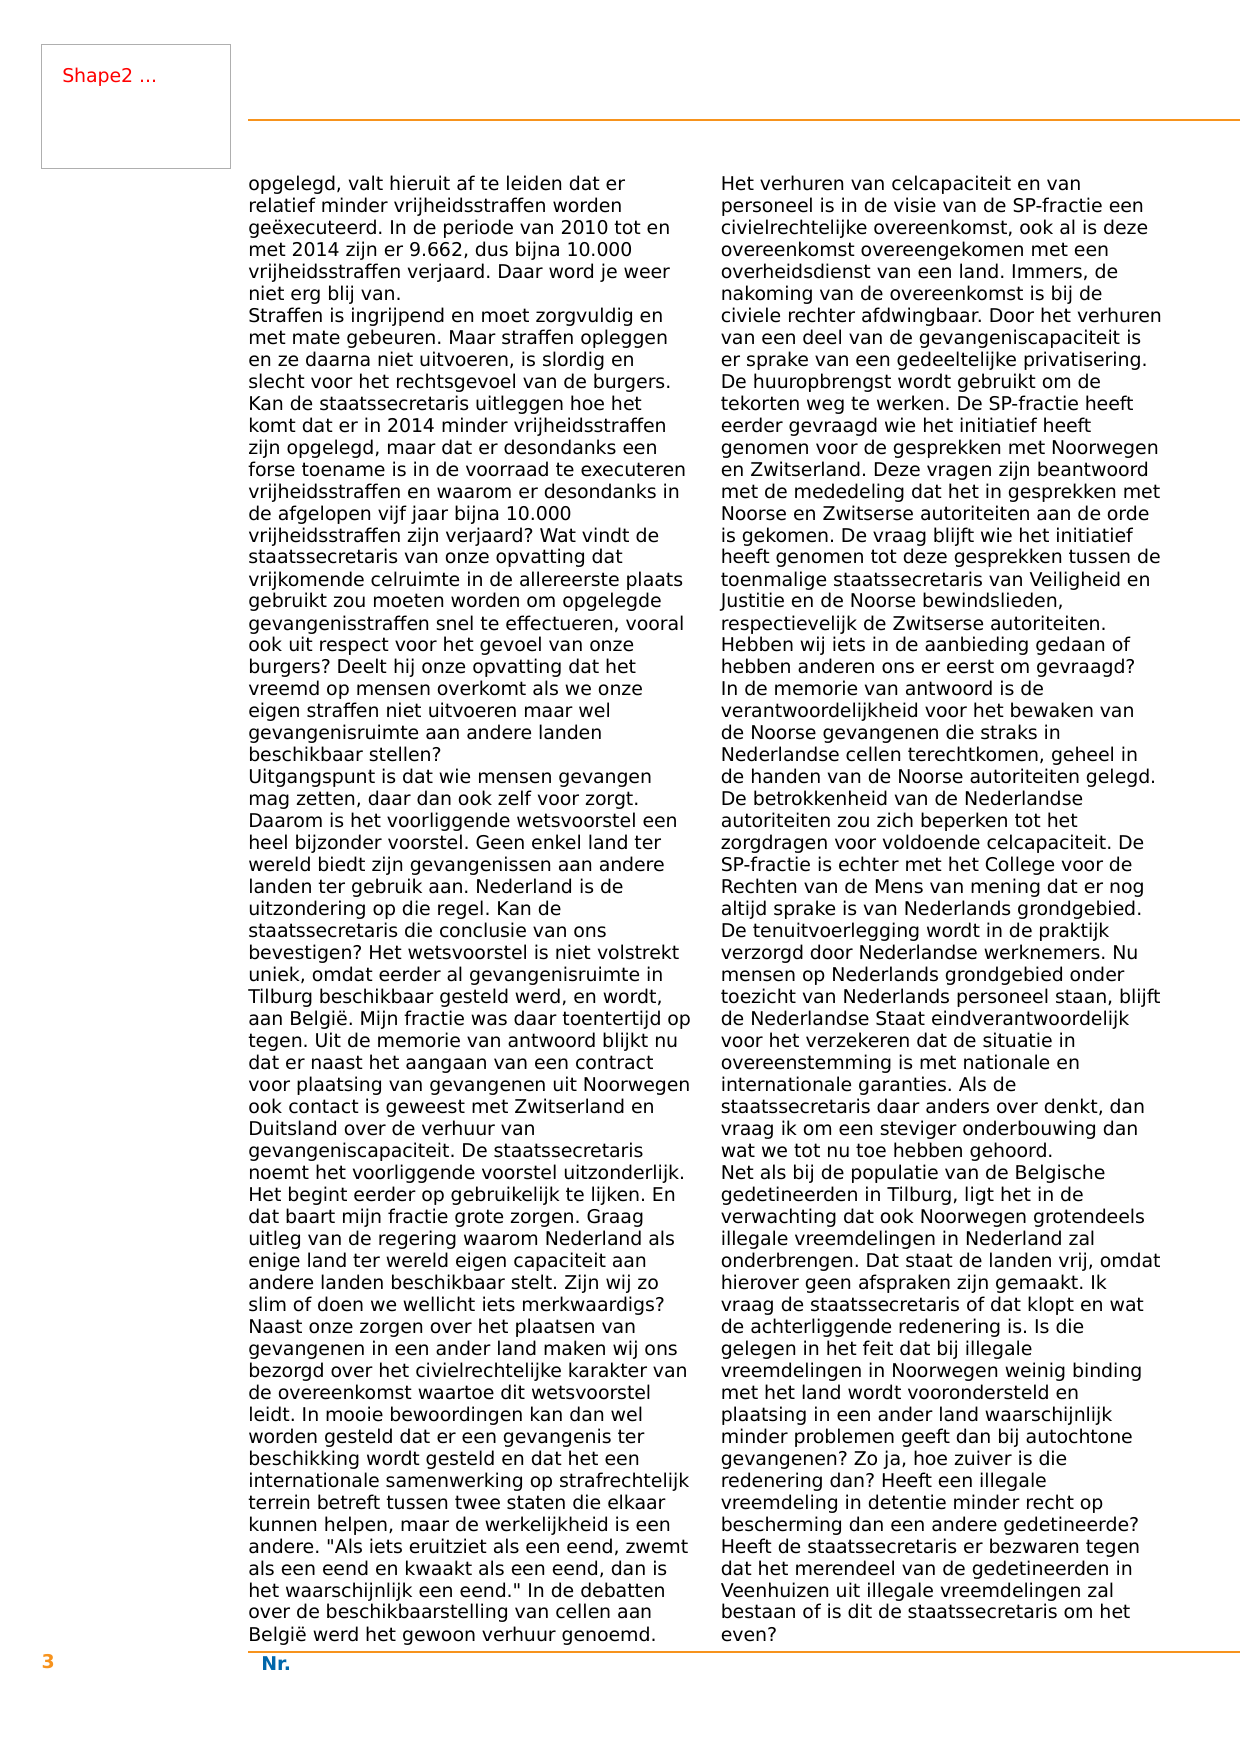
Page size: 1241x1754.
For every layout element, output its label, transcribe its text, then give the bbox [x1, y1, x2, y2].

text Naast onze zorgen over het plaatsen van gevangenen in een ander land maken wij ons bezorgd over het civielrechtelijke karakter van de overeenkomst waartoe dit wetsvoorstel leidt. In mooie bewoordingen kan dan wel worden gesteld dat er een gevangenis ter beschikking wordt gesteld en dat het een internationale samenwerking op strafrechtelijk terrein betreft tussen twee staten die elkaar kunnen helpen, maar de werkelijkheid is een andere. "Als iets eruitziet als een eend, zwemt als een eend en kwaakt als een eend, dan is het waarschijnlijk een eend." In de debatten over de beschikbaarstelling van cellen aan België werd het gewoon verhuur genoemd. [248, 1316, 691, 1645]
text Net als bij de populatie van de Belgische gedetineerden in Tilburg, ligt het in de verwachting dat ook Noorwegen grotendeels illegale vreemdelingen in Nederland zal onderbrengen. Dat staat de landen vrij, omdat hierover geen afspraken zijn gemaakt. Ik vraag de staatssecretaris of dat klopt en wat de achterliggende redenering is. Is die gelegen in het feit dat bij illegale vreemdelingen in Noorwegen weinig binding met het land wordt voorondersteld en plaatsing in een ander land waarschijnlijk minder problemen geeft dan bij autochtone gevangenen? Zo ja, hoe zuiver is die redenering dan? Heeft een illegale vreemdeling in detentie minder recht op bescherming dan een andere gedetineerde? Heeft de staatssecretaris er bezwaren tegen dat het merendeel van de gedetineerden in Veenhuizen uit illegale vreemdelingen zal bestaan of is dit de staatssecretaris om het even? [721, 1162, 1163, 1645]
text In de memorie van antwoord is de verantwoordelijkheid voor het bewaken van de Noorse gevangenen die straks in Nederlandse cellen terechtkomen, geheel in de handen van de Noorse autoriteiten gelegd. De betrokkenheid van de Nederlandse autoriteiten zou zich beperken tot het zorgdragen voor voldoende celcapaciteit. De SP-fractie is echter met het College voor de Rechten van de Mens van mening dat er nog altijd sprake is van Nederlands grondgebied. De tenuitvoerlegging wordt in de praktijk verzorgd door Nederlandse werknemers. Nu mensen op Nederlands grondgebied onder toezicht van Nederlands personeel staan, blijft de Nederlandse Staat eindverantwoordelijk voor het verzekeren dat de situatie in overeenstemming is met nationale en internationale garanties. Als de staatssecretaris daar anders over denkt, dan vraag ik om een steviger onderbouwing dan wat we tot nu toe hebben gehoord. [721, 678, 1163, 1162]
text Straffen is ingrijpend en moet zorgvuldig en met mate gebeuren. Maar straffen opleggen en ze daarna niet uitvoeren, is slordig en slecht voor het rechtsgevoel van de burgers. Kan de staatssecretaris uitleggen hoe het komt dat er in 2014 minder vrijheidsstraffen zijn opgelegd, maar dat er desondanks een forse toename is in de voorraad te executeren vrijheidsstraffen en waarom er desondanks in de afgelopen vijf jaar bijna 10.000 vrijheidsstraffen zijn verjaard? Wat vindt de staatssecretaris van onze opvatting dat vrijkomende celruimte in de allereerste plaats gebruikt zou moeten worden om opgelegde gevangenisstraffen snel te effectueren, vooral ook uit respect voor het gevoel van onze burgers? Deelt hij onze opvatting dat het vreemd op mensen overkomt als we onze eigen straffen niet uitvoeren maar wel gevangenisruimte aan andere landen beschikbaar stellen? [248, 305, 691, 766]
text Het verhuren van celcapaciteit en van personeel is in de visie van de SP-fractie een civielrechtelijke overeenkomst, ook al is deze overeenkomst overeengekomen met een overheidsdienst van een land. Immers, de nakoming van de overeenkomst is bij de civiele rechter afdwingbaar. Door het verhuren van een deel van de gevangeniscapaciteit is er sprake van een gedeeltelijke privatisering. De huuropbrengst wordt gebruikt om de tekorten weg te werken. De SP-fractie heeft eerder gevraagd wie het initiatief heeft genomen voor de gesprekken met Noorwegen en Zwitserland. Deze vragen zijn beantwoord met de mededeling dat het in gesprekken met Noorse en Zwitserse autoriteiten aan de orde is gekomen. De vraag blijft wie het initiatief heeft genomen tot deze gesprekken tussen de toenmalige staatssecretaris van Veiligheid en Justitie en de Noorse bewindslieden, respectievelijk de Zwitserse autoriteiten. Hebben wij iets in de aanbieding gedaan of hebben anderen ons er eerst om gevraagd? [721, 173, 1163, 678]
text opgelegd, valt hieruit af te leiden dat er relatief minder vrijheidsstraffen worden geëxecuteerd. In de periode van 2010 tot en met 2014 zijn er 9.662, dus bijna 10.000 vrijheidsstraffen verjaard. Daar word je weer niet erg blij van. [248, 173, 691, 305]
text Uitgangspunt is dat wie mensen gevangen mag zetten, daar dan ook zelf voor zorgt. Daarom is het voorliggende wetsvoorstel een heel bijzonder voorstel. Geen enkel land ter wereld biedt zijn gevangenissen aan andere landen ter gebruik aan. Nederland is de uitzondering op die regel. Kan de staatssecretaris die conclusie van ons bevestigen? Het wetsvoorstel is niet volstrekt uniek, omdat eerder al gevangenisruimte in Tilburg beschikbaar gesteld werd, en wordt, aan België. Mijn fractie was daar toentertijd op tegen. Uit de memorie van antwoord blijkt nu dat er naast het aangaan van een contract voor plaatsing van gevangenen uit Noorwegen ook contact is geweest met Zwitserland en Duitsland over de verhuur van gevangeniscapaciteit. De staatssecretaris noemt het voorliggende voorstel uitzonderlijk. Het begint eerder op gebruikelijk te lijken. En dat baart mijn fractie grote zorgen. Graag uitleg van de regering waarom Nederland als enige land ter wereld eigen capaciteit aan andere landen beschikbaar stelt. Zijn wij zo slim of doen we wellicht iets merkwaardigs? [248, 766, 691, 1316]
